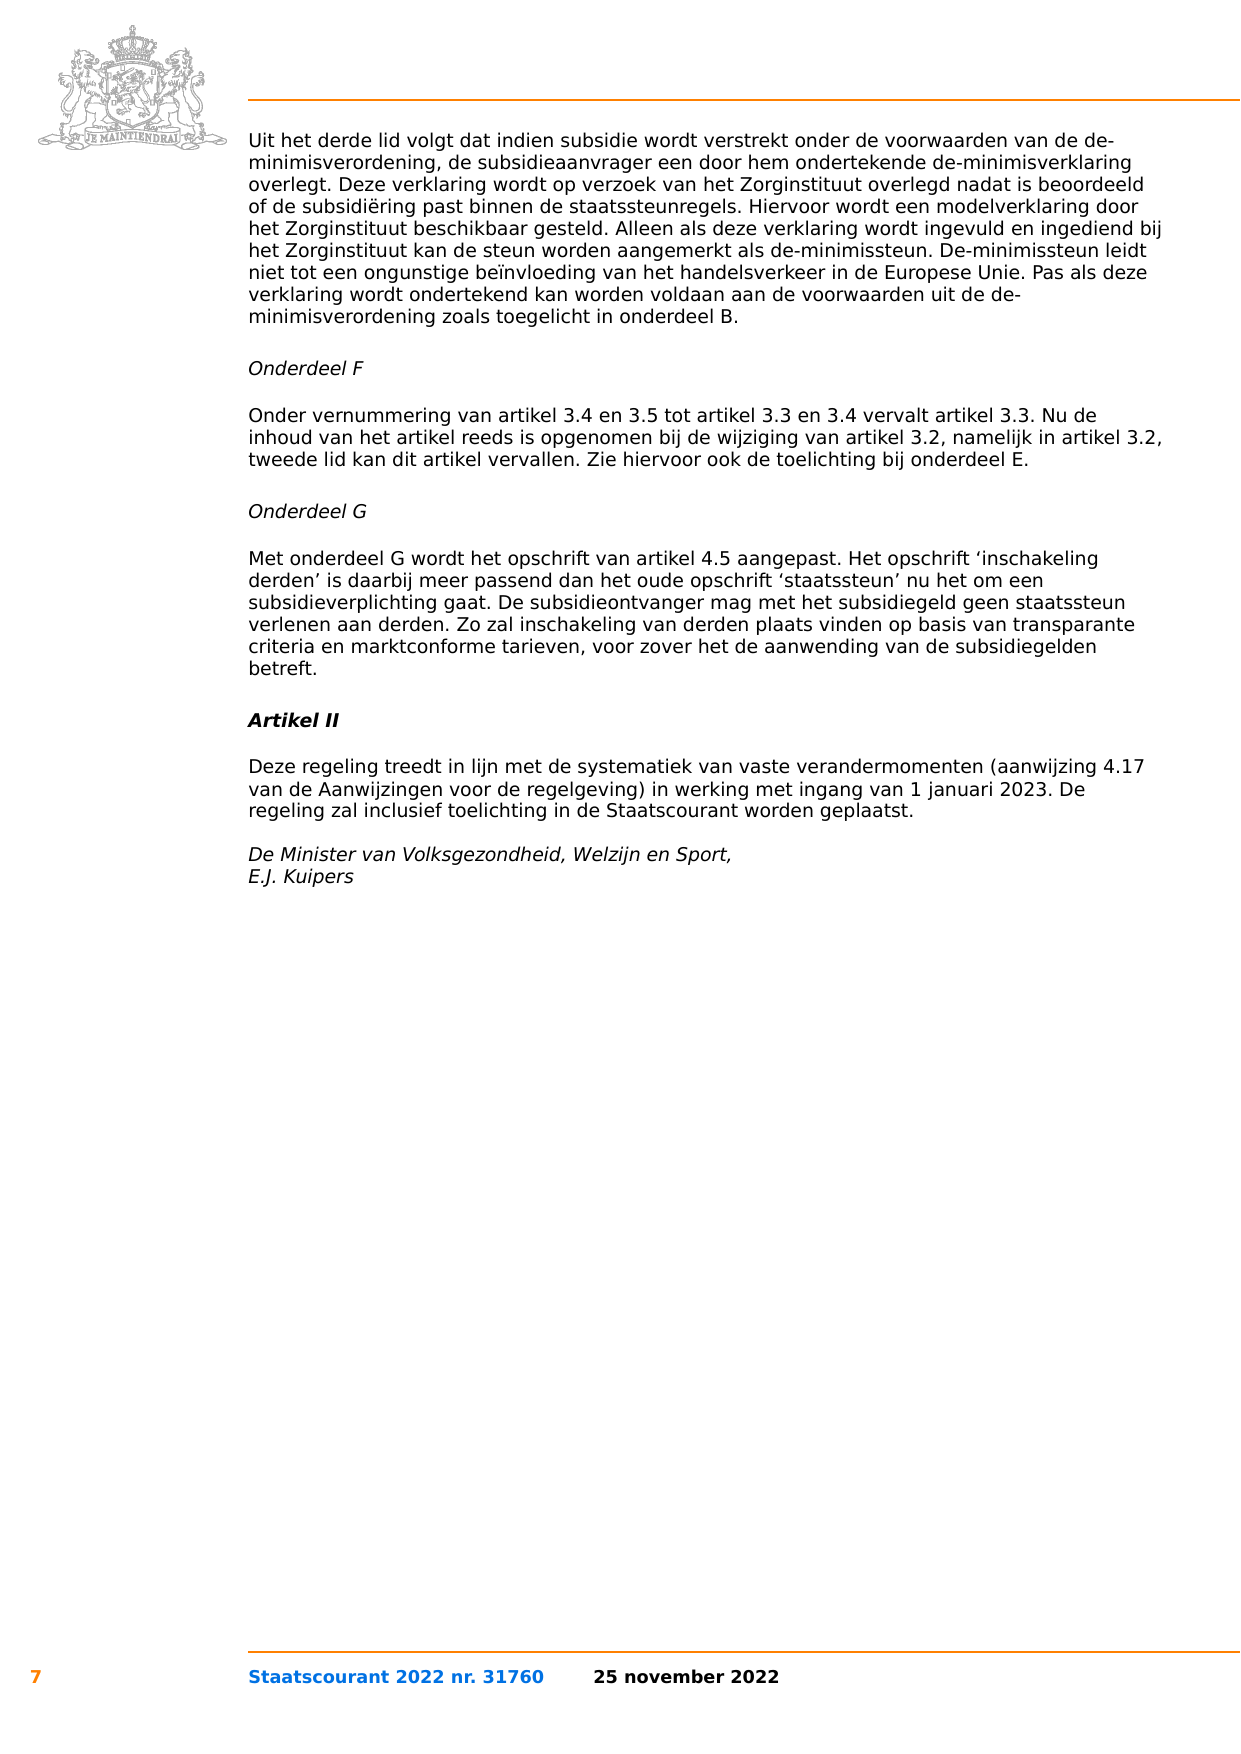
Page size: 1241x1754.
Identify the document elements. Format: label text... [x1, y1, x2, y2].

text Deze regeling treedt in lijn met de systematiek van vaste verandermomenten (aanwijzing 4.17 van de Aanwijzingen voor de regelgeving) in werking met ingang van 1 januari 2023. De regeling zal inclusief toelichting in de Staatscourant worden geplaatst. [248, 756, 1163, 822]
text Onder vernummering van artikel 3.4 en 3.5 tot artikel 3.3 en 3.4 vervalt artikel 3.3. Nu de inhoud van het artikel reeds is opgenomen bij de wijziging van artikel 3.2, namelijk in artikel 3.2, tweede lid kan dit artikel vervallen. Zie hiervoor ook de toelichting bij onderdeel E. [248, 405, 1163, 471]
subtitle Onderdeel F [248, 358, 1163, 380]
subtitle Onderdeel G [248, 501, 1163, 523]
picture [38, 25, 227, 150]
text De Minister van Volksgezondheid, Welzijn en Sport, E.J. Kuipers [248, 844, 1163, 888]
subtitle Artikel II [248, 709, 1163, 731]
text Uit het derde lid volgt dat indien subsidie wordt verstrekt onder de voorwaarden van de de-minimisverordening, de subsidieaanvrager een door hem ondertekende de-minimisverklaring overlegt. Deze verklaring wordt op verzoek van het Zorginstituut overlegd nadat is beoordeeld of de subsidiëring past binnen de staatssteunregels. Hiervoor wordt een modelverklaring door het Zorginstituut beschikbaar gesteld. Alleen als deze verklaring wordt ingevuld en ingediend bij het Zorginstituut kan de steun worden aangemerkt als de-minimissteun. De-minimissteun leidt niet tot een ongunstige beïnvloeding van het handelsverkeer in de Europese Unie. Pas als deze verklaring wordt ondertekend kan worden voldaan aan de voorwaarden uit de de-minimisverordening zoals toegelicht in onderdeel B. [248, 130, 1163, 328]
text Met onderdeel G wordt het opschrift van artikel 4.5 aangepast. Het opschrift ‘inschakeling derden’ is daarbij meer passend dan het oude opschrift ‘staatssteun’ nu het om een subsidieverplichting gaat. De subsidieontvanger mag met het subsidiegeld geen staatssteun verlenen aan derden. Zo zal inschakeling van derden plaats vinden op basis van transparante criteria en marktconforme tarieven, voor zover het de aanwending van de subsidiegelden betreft. [248, 548, 1163, 679]
